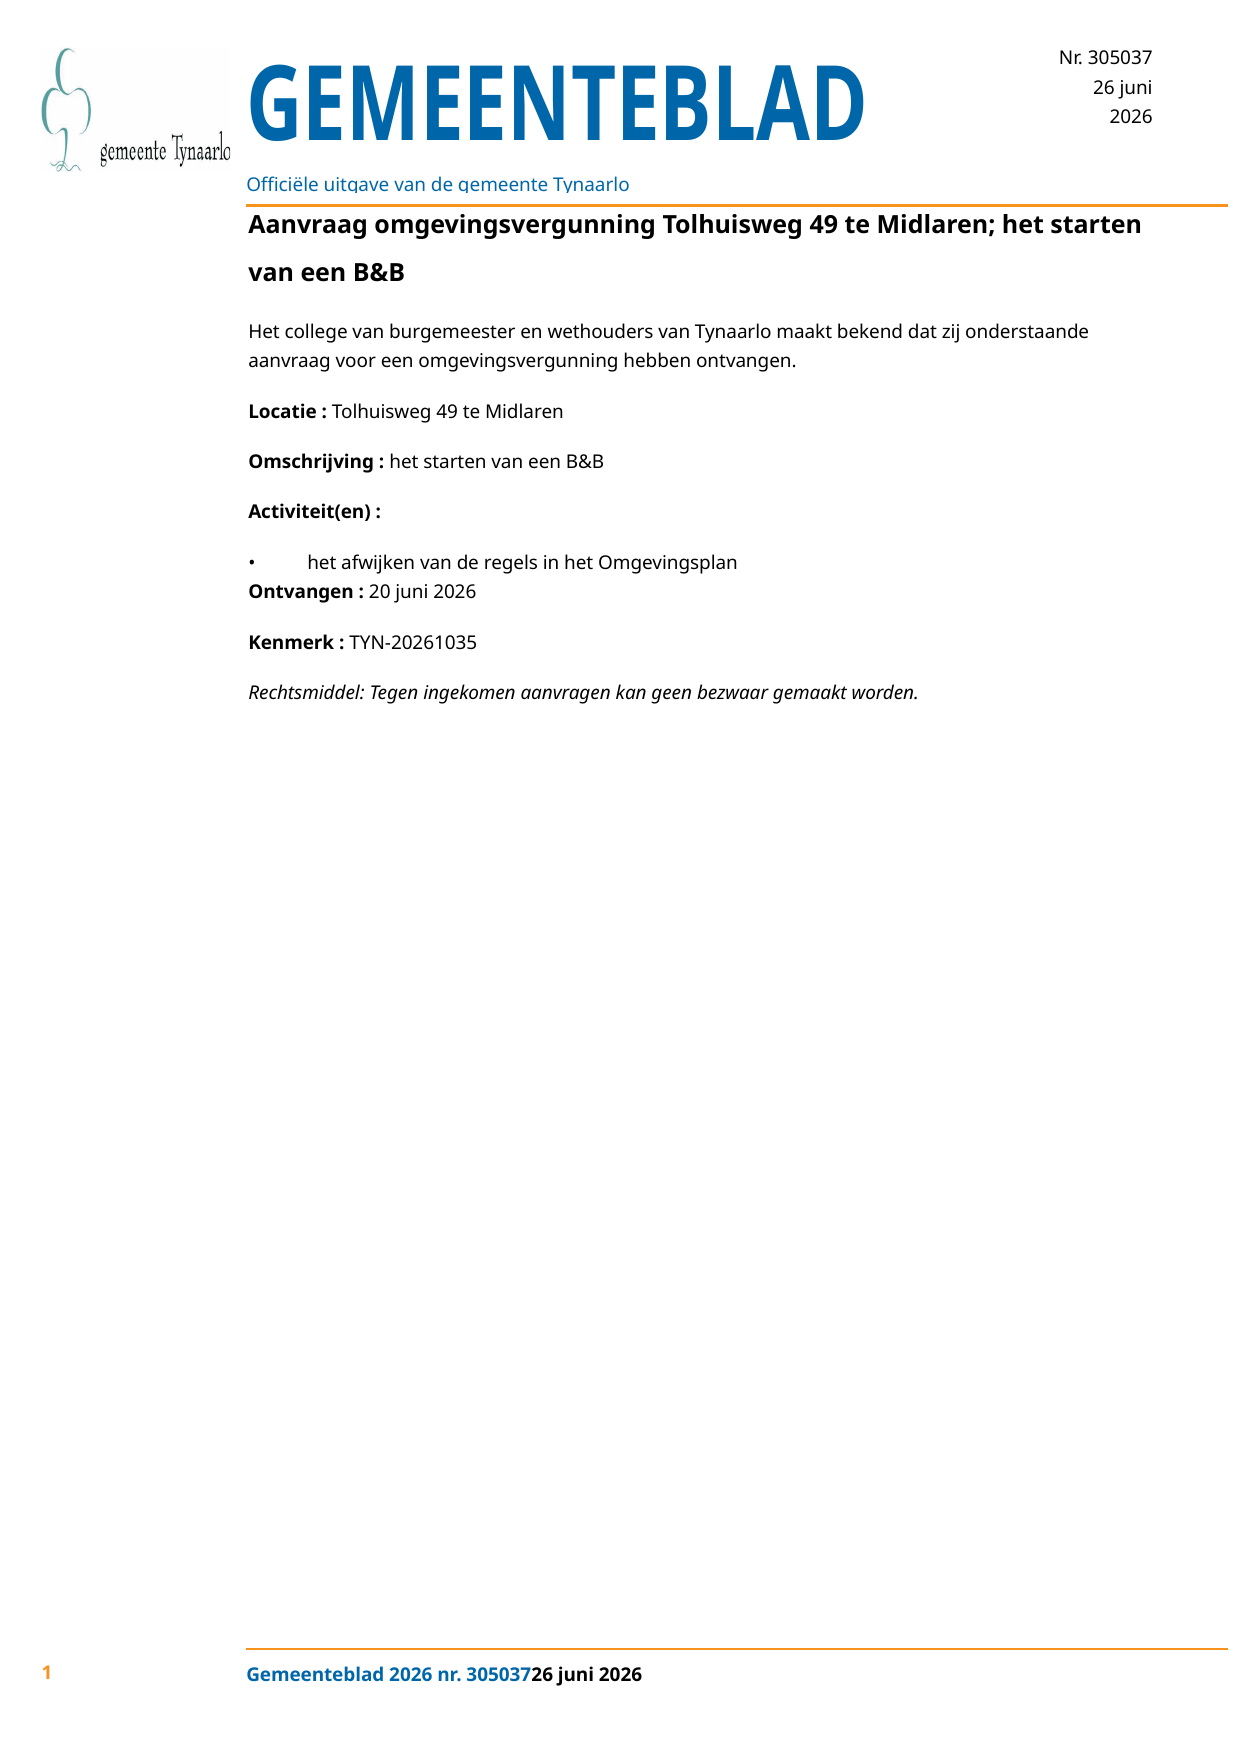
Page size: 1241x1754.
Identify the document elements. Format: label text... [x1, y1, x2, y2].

list het afwijken van de regels in het Omgevingsplan [248, 549, 1152, 575]
text Activiteit(en) : [248, 499, 1152, 524]
text Omschrijving : het starten van een B&B [248, 448, 1152, 474]
text Het college van burgemeester en wethouders van Tynaarlo maakt bekend dat zij onderstaande aanvraag voor een omgevingsvergunning hebben ontvangen. [248, 318, 1152, 373]
text Rechtsmiddel: Tegen ingekomen aanvragen kan geen bezwaar gemaakt worden. [248, 679, 1152, 705]
picture [41, 47, 231, 172]
text Kenmerk : TYN-20261035 [248, 629, 1152, 655]
text Ontvangen : 20 juni 2026 [248, 579, 1152, 604]
text Locatie : Tolhuisweg 49 te Midlaren [248, 398, 1152, 424]
text Aanvraag omgevingsvergunning Tolhuisweg 49 te Midlaren; het starten van een B&B [248, 207, 1152, 288]
